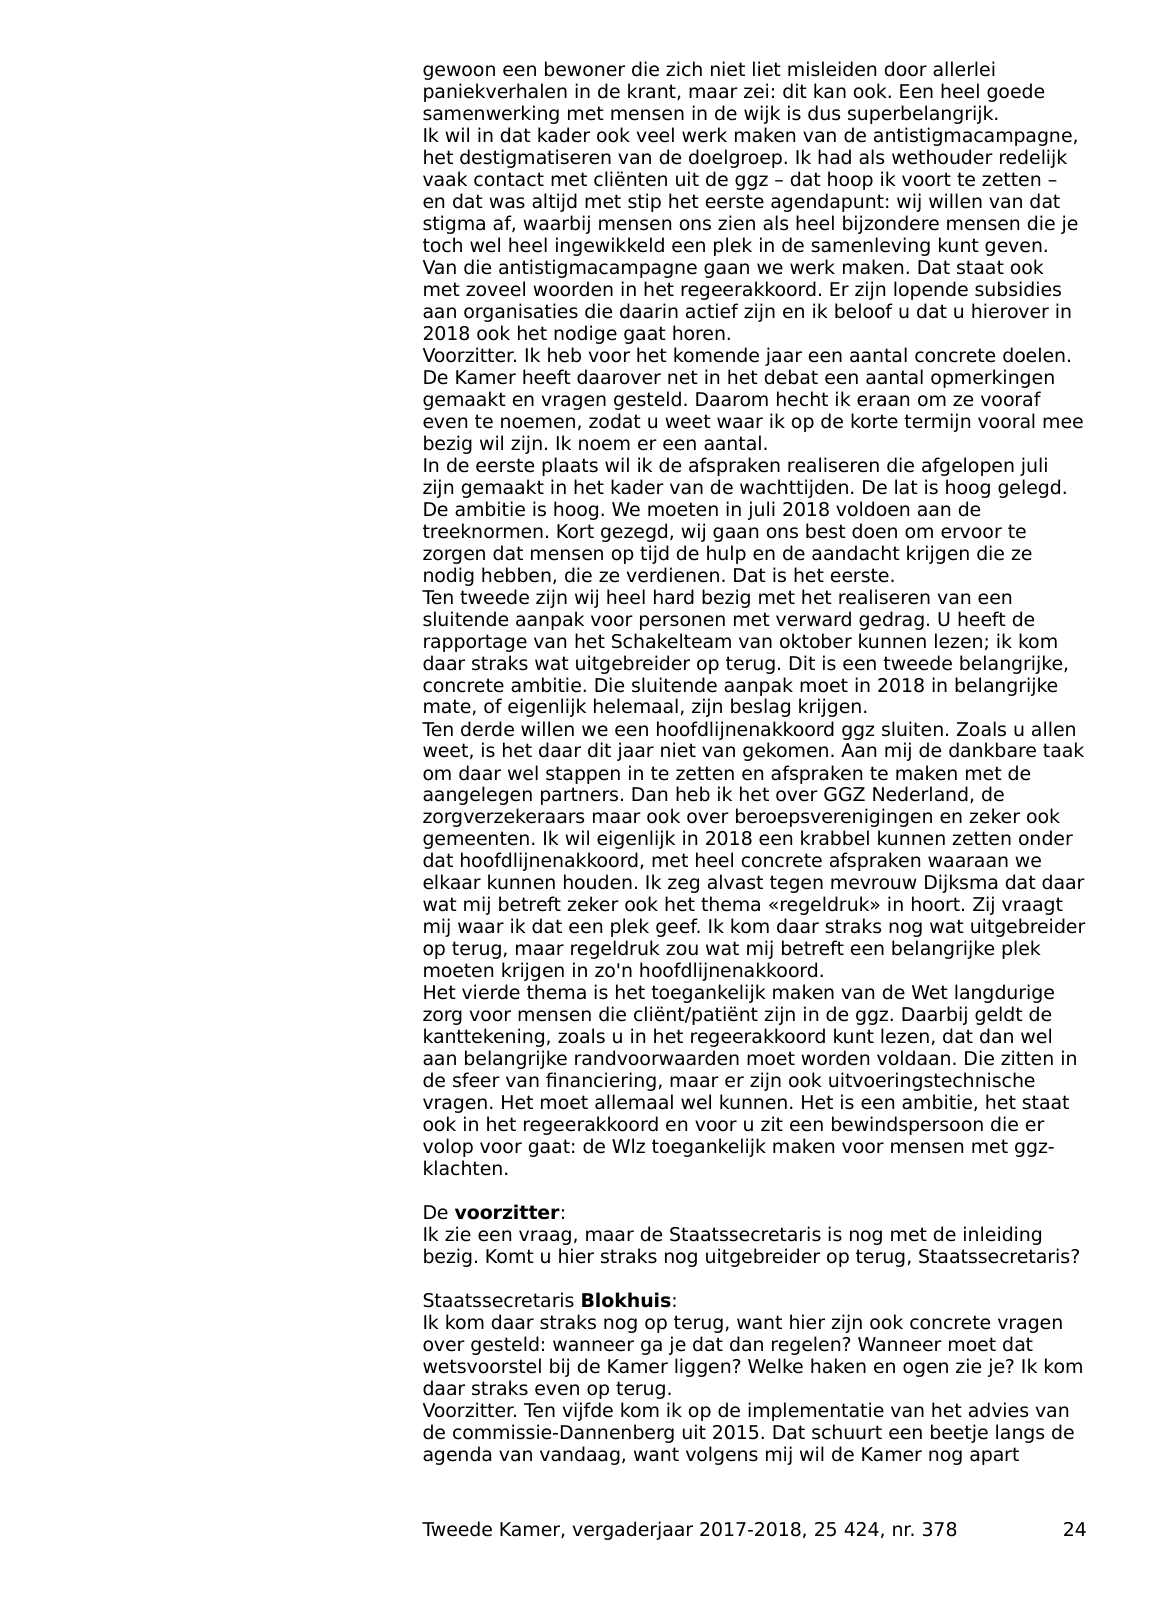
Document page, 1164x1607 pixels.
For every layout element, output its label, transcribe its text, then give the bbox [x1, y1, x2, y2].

text gewoon een bewoner die zich niet liet misleiden door allerlei paniekverhalen in de krant, maar zei: dit kan ook. Een heel goede samenwerking met mensen in de wijk is dus superbelangrijk. [422, 59, 1087, 125]
text Het vierde thema is het toegankelijk maken van de Wet langdurige zorg voor mensen die cliënt/patiënt zijn in de ggz. Daarbij geldt de kanttekening, zoals u in het regeerakkoord kunt lezen, dat dan wel aan belangrijke randvoorwaarden moet worden voldaan. Die zitten in de sfeer van financiering, maar er zijn ook uitvoeringstechnische vragen. Het moet allemaal wel kunnen. Het is een ambitie, het staat ook in het regeerakkoord en voor u zit een bewindspersoon die er volop voor gaat: de Wlz toegankelijk maken voor mensen met ggz-klachten. [422, 982, 1087, 1180]
text Ik kom daar straks nog op terug, want hier zijn ook concrete vragen over gesteld: wanneer ga je dat dan regelen? Wanneer moet dat wetsvoorstel bij de Kamer liggen? Welke haken en ogen zie je? Ik kom daar straks even op terug. [422, 1312, 1087, 1400]
text Ik wil in dat kader ook veel werk maken van de antistigmacampagne, het destigmatiseren van de doelgroep. Ik had als wethouder redelijk vaak contact met cliënten uit de ggz – dat hoop ik voort te zetten – en dat was altijd met stip het eerste agendapunt: wij willen van dat stigma af, waarbij mensen ons zien als heel bijzondere mensen die je toch wel heel ingewikkeld een plek in de samenleving kunt geven. Van die antistigmacampagne gaan we werk maken. Dat staat ook met zoveel woorden in het regeerakkoord. Er zijn lopende subsidies aan organisaties die daarin actief zijn en ik beloof u dat u hierover in 2018 ook het nodige gaat horen. [422, 125, 1087, 345]
text In de eerste plaats wil ik de afspraken realiseren die afgelopen juli zijn gemaakt in het kader van de wachttijden. De lat is hoog gelegd. De ambitie is hoog. We moeten in juli 2018 voldoen aan de treeknormen. Kort gezegd, wij gaan ons best doen om ervoor te zorgen dat mensen op tijd de hulp en de aandacht krijgen die ze nodig hebben, die ze verdienen. Dat is het eerste. [422, 455, 1087, 587]
text Staatssecretaris Blokhuis: [422, 1290, 1087, 1312]
text Voorzitter. Ten vijfde kom ik op de implementatie van het advies van de commissie-Dannenberg uit 2015. Dat schuurt een beetje langs de agenda van vandaag, want volgens mij wil de Kamer nog apart [422, 1400, 1087, 1466]
text Ik zie een vraag, maar de Staatssecretaris is nog met de inleiding bezig. Komt u hier straks nog uitgebreider op terug, Staatssecretaris? [422, 1224, 1087, 1268]
text Voorzitter. Ik heb voor het komende jaar een aantal concrete doelen. De Kamer heeft daarover net in het debat een aantal opmerkingen gemaakt en vragen gesteld. Daarom hecht ik eraan om ze vooraf even te noemen, zodat u weet waar ik op de korte termijn vooral mee bezig wil zijn. Ik noem er een aantal. [422, 345, 1087, 455]
text Ten derde willen we een hoofdlijnenakkoord ggz sluiten. Zoals u allen weet, is het daar dit jaar niet van gekomen. Aan mij de dankbare taak om daar wel stappen in te zetten en afspraken te maken met de aangelegen partners. Dan heb ik het over GGZ Nederland, de zorgverzekeraars maar ook over beroepsverenigingen en zeker ook gemeenten. Ik wil eigenlijk in 2018 een krabbel kunnen zetten onder dat hoofdlijnenakkoord, met heel concrete afspraken waaraan we elkaar kunnen houden. Ik zeg alvast tegen mevrouw Dijksma dat daar wat mij betreft zeker ook het thema «regeldruk» in hoort. Zij vraagt mij waar ik dat een plek geef. Ik kom daar straks nog wat uitgebreider op terug, maar regeldruk zou wat mij betreft een belangrijke plek moeten krijgen in zo'n hoofdlijnenakkoord. [422, 718, 1087, 982]
text Ten tweede zijn wij heel hard bezig met het realiseren van een sluitende aanpak voor personen met verward gedrag. U heeft de rapportage van het Schakelteam van oktober kunnen lezen; ik kom daar straks wat uitgebreider op terug. Dit is een tweede belangrijke, concrete ambitie. Die sluitende aanpak moet in 2018 in belangrijke mate, of eigenlijk helemaal, zijn beslag krijgen. [422, 587, 1087, 718]
text De voorzitter: [422, 1202, 1087, 1224]
